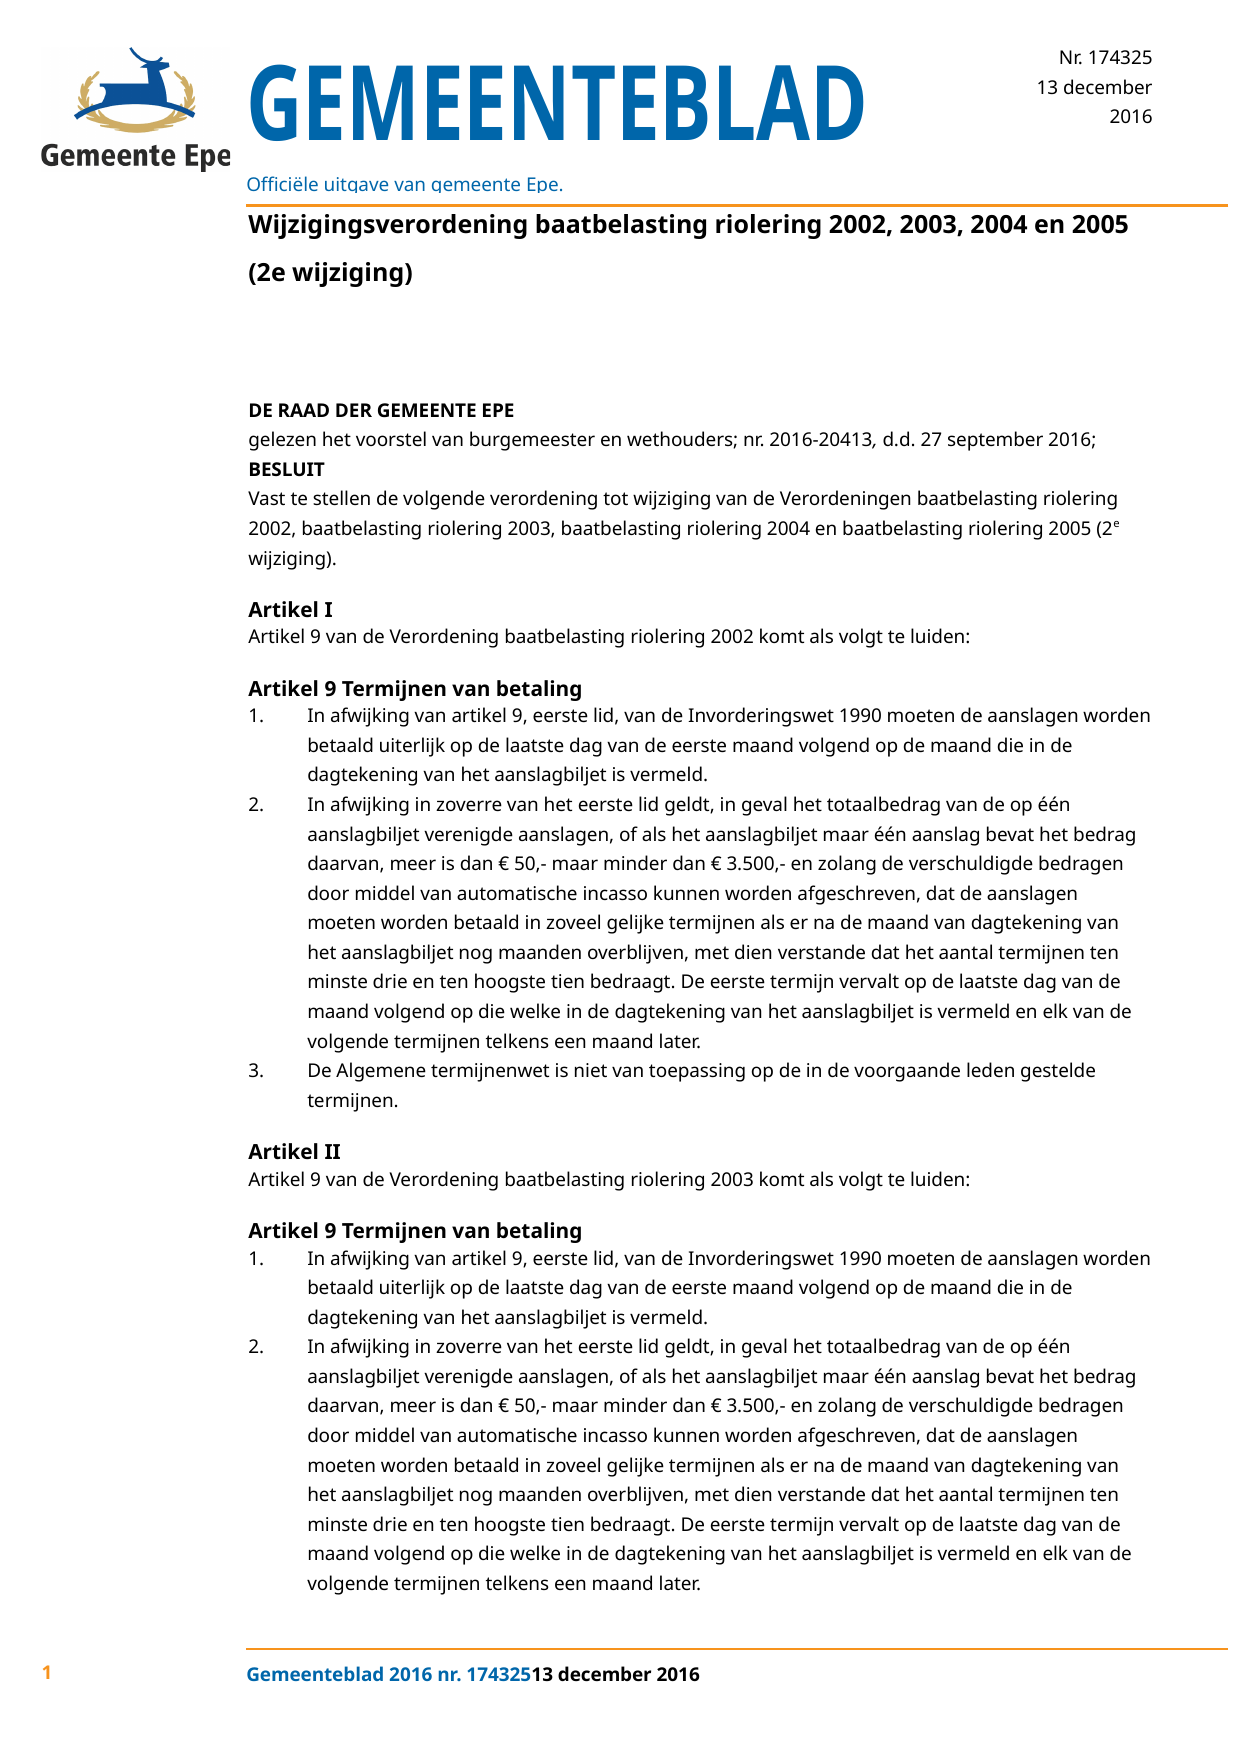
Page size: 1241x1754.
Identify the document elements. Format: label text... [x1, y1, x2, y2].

list In afwijking in zoverre van het eerste lid geldt, in geval het totaalbedrag van de op één aanslagbiljet verenigde aanslagen, of als het aanslagbiljet maar één aanslag bevat het bedrag daarvan, meer is dan € 50,- maar minder dan € 3.500,- en zolang de verschuldigde bedragen door middel van automatische incasso kunnen worden afgeschreven, dat de aanslagen moeten worden betaald in zoveel gelijke termijnen als er na de maand van dagtekening van het aanslagbiljet nog maanden overblijven, met dien verstande dat het aantal termijnen ten minste drie en ten hoogste tien bedraagt. De eerste termijn vervalt op de laatste dag van de maand volgend op die welke in de dagtekening van het aanslagbiljet is vermeld en elk van de volgende termijnen telkens een maand later. [248, 791, 1152, 1053]
list In afwijking van artikel 9, eerste lid, van de Invorderingswet 1990 moeten de aanslagen worden betaald uiterlijk op de laatste dag van de eerste maand volgend op de maand die in de dagtekening van het aanslagbiljet is vermeld. [248, 702, 1152, 787]
list In afwijking van artikel 9, eerste lid, van de Invorderingswet 1990 moeten de aanslagen worden betaald uiterlijk op de laatste dag van de eerste maand volgend op de maand die in de dagtekening van het aanslagbiljet is vermeld. [248, 1245, 1152, 1329]
text Artikel 9 van de Verordening baatbelasting riolering 2002 komt als volgt te luiden: [248, 623, 1152, 649]
list In afwijking in zoverre van het eerste lid geldt, in geval het totaalbedrag van de op één aanslagbiljet verenigde aanslagen, of als het aanslagbiljet maar één aanslag bevat het bedrag daarvan, meer is dan € 50,- maar minder dan € 3.500,- en zolang de verschuldigde bedragen door middel van automatische incasso kunnen worden afgeschreven, dat de aanslagen moeten worden betaald in zoveel gelijke termijnen als er na de maand van dagtekening van het aanslagbiljet nog maanden overblijven, met dien verstande dat het aantal termijnen ten minste drie en ten hoogste tien bedraagt. De eerste termijn vervalt op de laatste dag van de maand volgend op die welke in de dagtekening van het aanslagbiljet is vermeld en elk van de volgende termijnen telkens een maand later. [248, 1333, 1152, 1596]
text Wijzigingsverordening baatbelasting riolering 2002, 2003, 2004 en 2005 (2e wijziging) [248, 207, 1152, 288]
list De Algemene termijnenwet is niet van toepassing op de in de voorgaande leden gestelde termijnen. [248, 1057, 1152, 1113]
text Artikel 9 van de Verordening baatbelasting riolering 2003 komt als volgt te luiden: [248, 1166, 1152, 1192]
picture [41, 47, 231, 172]
text Vast te stellen de volgende verordening tot wijziging van de Verordeningen baatbelasting riolering 2002, baatbelasting riolering 2003, baatbelasting riolering 2004 en baatbelasting riolering 2005 (2e wijziging). [248, 486, 1152, 570]
text BESLUIT [248, 456, 1152, 482]
text DE RAAD DER GEMEENTE EPE [248, 397, 1152, 422]
text Artikel II [248, 1137, 1152, 1166]
text Artikel 9 Termijnen van betaling [248, 1216, 1152, 1245]
text Artikel 9 Termijnen van betaling [248, 674, 1152, 702]
text Artikel I [248, 595, 1152, 623]
text gelezen het voorstel van burgemeester en wethouders; nr. 2016-20413, d.d. 27 september 2016; [248, 426, 1152, 452]
